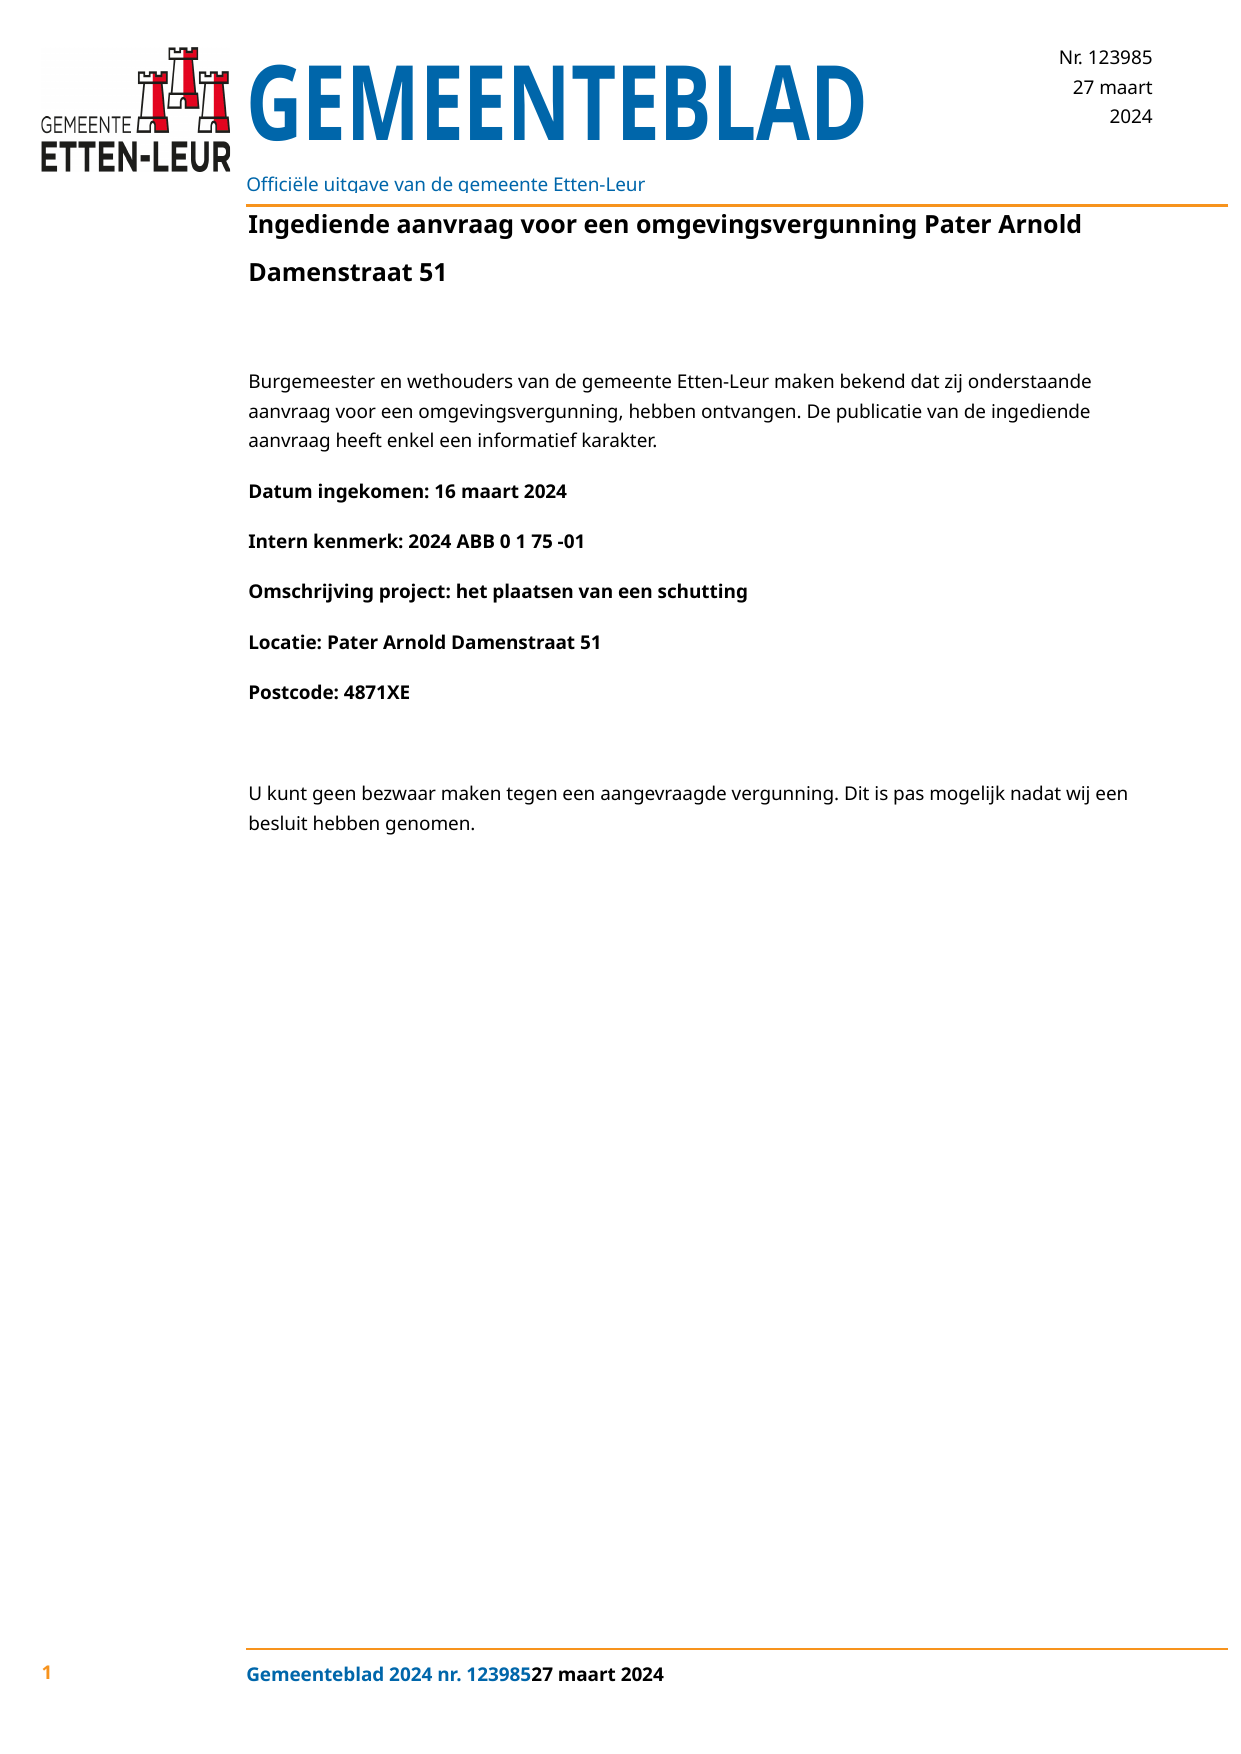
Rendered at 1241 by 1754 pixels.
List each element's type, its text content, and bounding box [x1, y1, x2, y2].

picture [41, 47, 231, 172]
text Intern kenmerk: 2024 ABB 0 1 75 -01 [248, 528, 1152, 554]
text U kunt geen bezwaar maken tegen een aangevraagde vergunning. Dit is pas mogelijk nadat wij een besluit hebben genomen. [248, 780, 1152, 836]
text Locatie: Pater Arnold Damenstraat 51 [248, 629, 1152, 655]
text Burgemeester en wethouders van de gemeente Etten-Leur maken bekend dat zij onderstaande aanvraag voor een omgevingsvergunning, hebben ontvangen. De publicatie van de ingediende aanvraag heeft enkel een informatief karakter. [248, 368, 1152, 453]
text Postcode: 4871XE [248, 679, 1152, 705]
text Datum ingekomen: 16 maart 2024 [248, 478, 1152, 504]
text Ingediende aanvraag voor een omgevingsvergunning Pater Arnold Damenstraat 51 [248, 207, 1152, 288]
text Omschrijving project: het plaatsen van een schutting [248, 579, 1152, 604]
